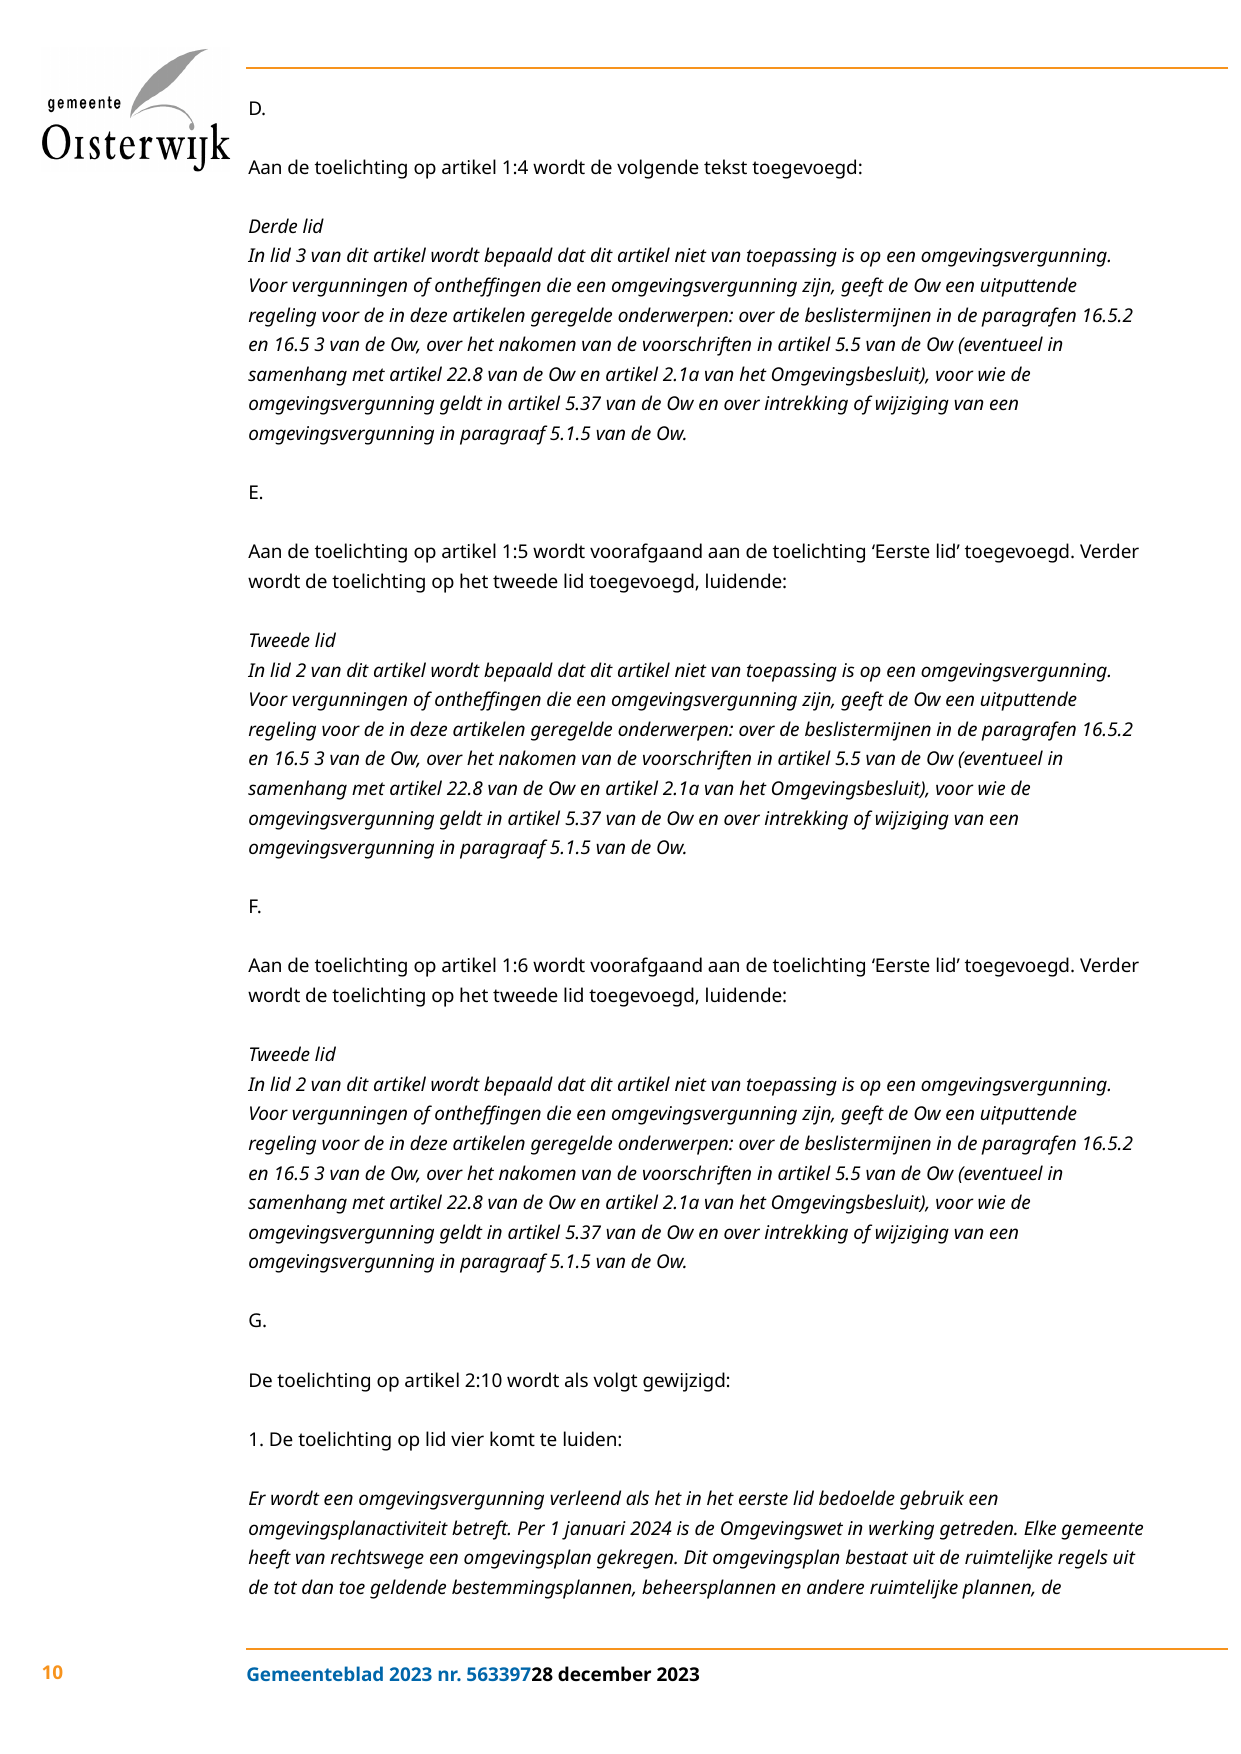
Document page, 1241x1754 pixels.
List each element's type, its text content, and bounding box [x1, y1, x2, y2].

text 1. De toelichting op lid vier komt te luiden: [248, 1426, 1152, 1452]
text Tweede lid [248, 1041, 1152, 1067]
text Aan de toelichting op artikel 1:5 wordt voorafgaand aan de toelichting ‘Eerste lid’ toegevoegd. Verder wordt de toelichting op het tweede lid toegevoegd, luidende: [248, 538, 1152, 594]
text F. [248, 893, 1152, 919]
text Aan de toelichting op artikel 1:6 wordt voorafgaand aan de toelichting ‘Eerste lid’ toegevoegd. Verder wordt de toelichting op het tweede lid toegevoegd, luidende: [248, 953, 1152, 1008]
text Aan de toelichting op artikel 1:4 wordt de volgende tekst toegevoegd: [248, 154, 1152, 180]
text E. [248, 479, 1152, 505]
text Er wordt een omgevingsvergunning verleend als het in het eerste lid bedoelde gebruik een omgevingsplanactiviteit betreft. Per 1 januari 2024 is de Omgevingswet in werking getreden. Elke gemeente heeft van rechtswege een omgevingsplan gekregen. Dit omgevingsplan bestaat uit de ruimtelijke regels uit de tot dan toe geldende bestemmingsplannen, beheersplannen en andere ruimtelijke plannen, de [248, 1485, 1152, 1600]
text G. [248, 1308, 1152, 1333]
text In lid 2 van dit artikel wordt bepaald dat dit artikel niet van toepassing is op een omgevingsvergunning. Voor vergunningen of ontheffingen die een omgevingsvergunning zijn, geeft de Ow een uitputtende regeling voor de in deze artikelen geregelde onderwerpen: over de beslistermijnen in de paragrafen 16.5.2 en 16.5 3 van de Ow, over het nakomen van de voorschriften in artikel 5.5 van de Ow (eventueel in samenhang met artikel 22.8 van de Ow en artikel 2.1a van het Omgevingsbesluit), voor wie de omgevingsvergunning geldt in artikel 5.37 van de Ow en over intrekking of wijziging van een omgevingsvergunning in paragraaf 5.1.5 van de Ow. [248, 1071, 1152, 1274]
text D. [248, 95, 1152, 121]
text Tweede lid [248, 627, 1152, 653]
picture [41, 47, 231, 172]
text Derde lid [248, 213, 1152, 239]
text De toelichting op artikel 2:10 wordt als volgt gewijzigd: [248, 1367, 1152, 1393]
text In lid 3 van dit artikel wordt bepaald dat dit artikel niet van toepassing is op een omgevingsvergunning. Voor vergunningen of ontheffingen die een omgevingsvergunning zijn, geeft de Ow een uitputtende regeling voor de in deze artikelen geregelde onderwerpen: over de beslistermijnen in de paragrafen 16.5.2 en 16.5 3 van de Ow, over het nakomen van de voorschriften in artikel 5.5 van de Ow (eventueel in samenhang met artikel 22.8 van de Ow en artikel 2.1a van het Omgevingsbesluit), voor wie de omgevingsvergunning geldt in artikel 5.37 van de Ow en over intrekking of wijziging van een omgevingsvergunning in paragraaf 5.1.5 van de Ow. [248, 243, 1152, 446]
text In lid 2 van dit artikel wordt bepaald dat dit artikel niet van toepassing is op een omgevingsvergunning. Voor vergunningen of ontheffingen die een omgevingsvergunning zijn, geeft de Ow een uitputtende regeling voor de in deze artikelen geregelde onderwerpen: over de beslistermijnen in de paragrafen 16.5.2 en 16.5 3 van de Ow, over het nakomen van de voorschriften in artikel 5.5 van de Ow (eventueel in samenhang met artikel 22.8 van de Ow en artikel 2.1a van het Omgevingsbesluit), voor wie de omgevingsvergunning geldt in artikel 5.37 van de Ow en over intrekking of wijziging van een omgevingsvergunning in paragraaf 5.1.5 van de Ow. [248, 657, 1152, 860]
